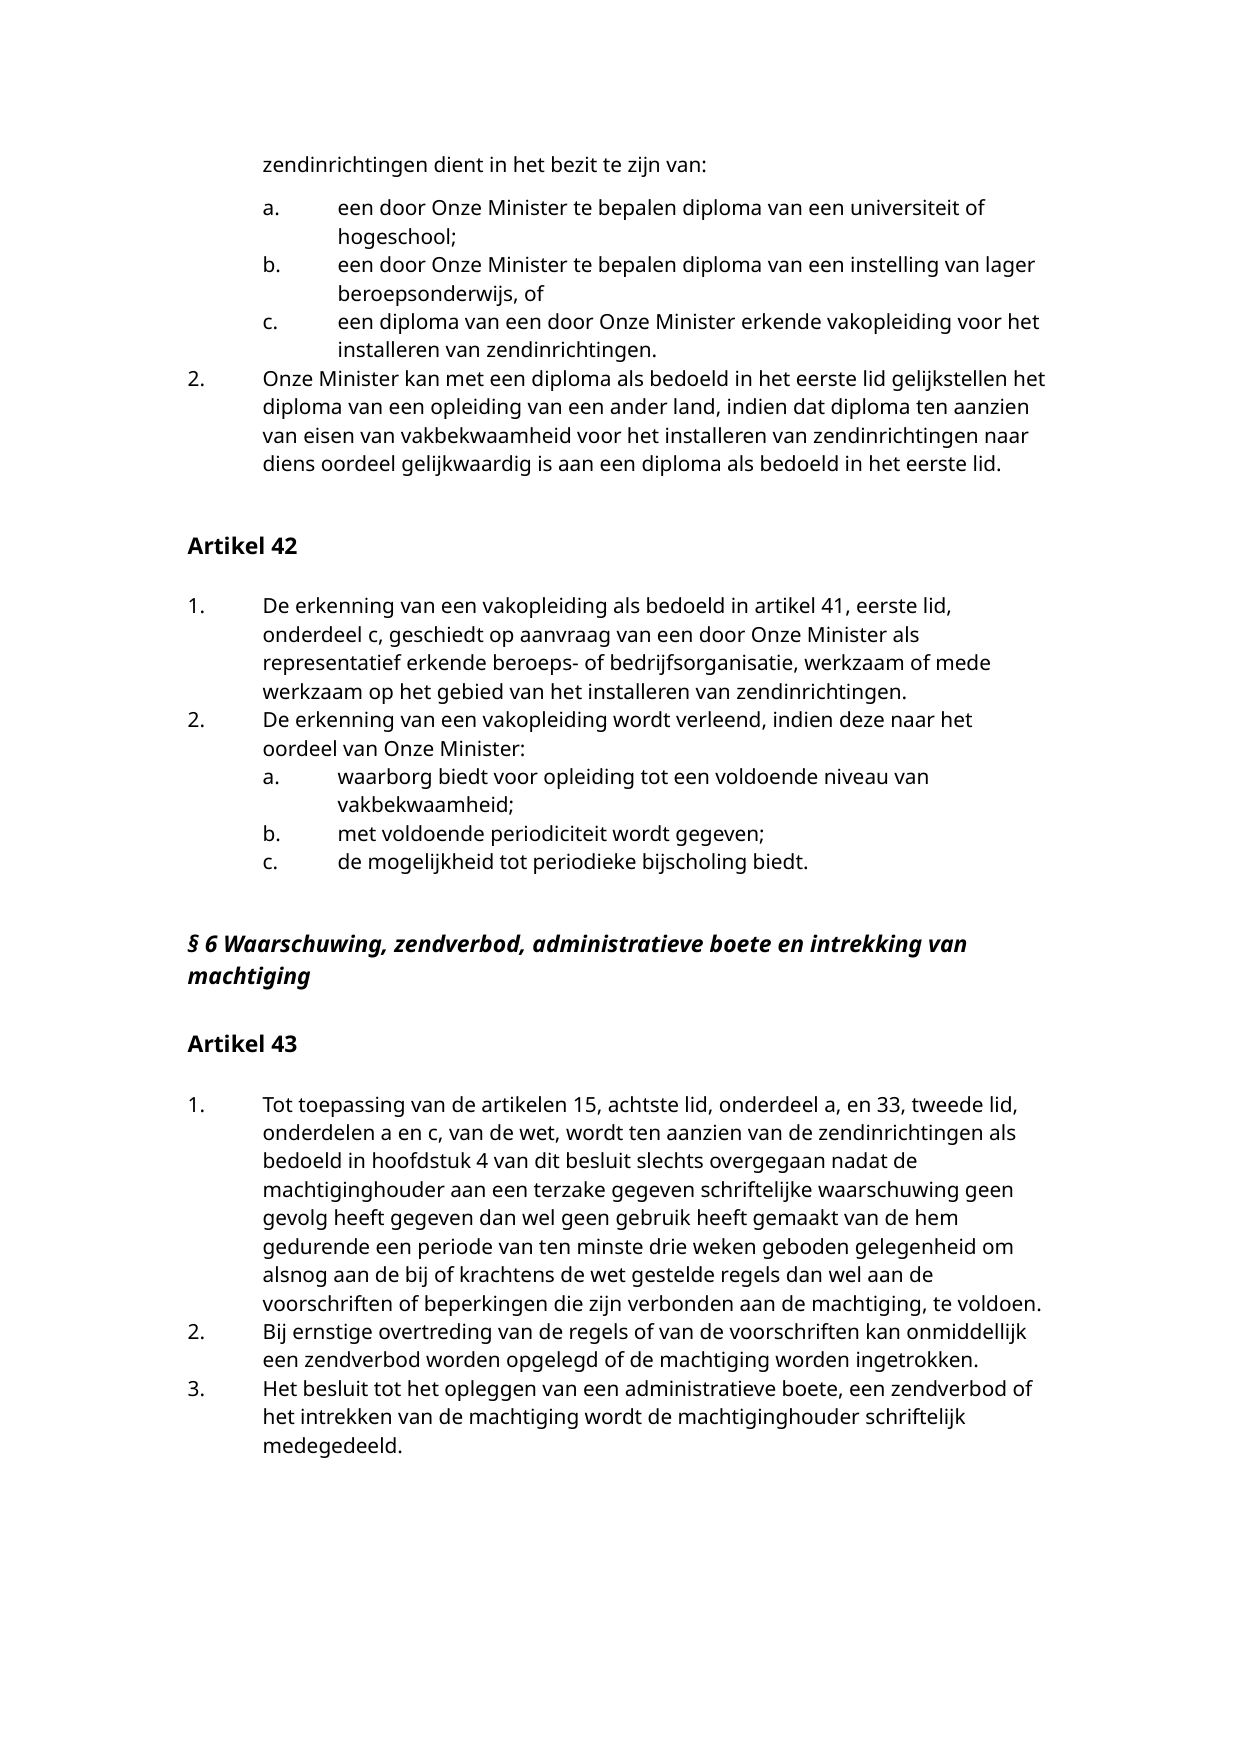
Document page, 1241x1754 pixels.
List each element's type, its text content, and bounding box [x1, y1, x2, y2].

subtitle Artikel 43 [187, 1028, 1053, 1060]
list met voldoende periodiciteit wordt gegeven; [262, 819, 1053, 847]
list zendinrichtingen dient in het bezit te zijn van: [187, 150, 1053, 178]
list een door Onze Minister te bepalen diploma van een instelling van lager beroepsonderwijs, of [262, 250, 1053, 307]
subtitle Artikel 42 [187, 530, 1053, 562]
list Tot toepassing van de artikelen 15, achtste lid, onderdeel a, en 33, tweede lid, onderdelen a en c, van de wet, wordt ten aanzien van de zendinrichtingen als bedoeld in hoofdstuk 4 van dit besluit slechts overgegaan nadat de machtiginghouder aan een terzake gegeven schriftelijke waarschuwing geen gevolg heeft gegeven dan wel geen gebruik heeft gemaakt van de hem gedurende een periode van ten minste drie weken geboden gelegenheid om alsnog aan de bij of krachtens de wet gestelde regels dan wel aan de voorschriften of beperkingen die zijn verbonden aan de machtiging, te voldoen. [187, 1090, 1053, 1317]
list De erkenning van een vakopleiding als bedoeld in artikel 41, eerste lid, onderdeel c, geschiedt op aanvraag van een door Onze Minister als representatief erkende beroeps- of bedrijfsorganisatie, werkzaam of mede werkzaam op het gebied van het installeren van zendinrichtingen. [187, 592, 1053, 705]
list de mogelijkheid tot periodieke bijscholing biedt. [262, 847, 1053, 876]
list waarborg biedt voor opleiding tot een voldoende niveau van vakbekwaamheid; [262, 762, 1053, 819]
list Bij ernstige overtreding van de regels of van de voorschriften kan onmiddellijk een zendverbod worden opgelegd of de machtiging worden ingetrokken. [187, 1317, 1053, 1374]
list Het besluit tot het opleggen van een administratieve boete, een zendverbod of het intrekken van de machtiging wordt de machtiginghouder schriftelijk medegedeeld. [187, 1374, 1053, 1459]
list een door Onze Minister te bepalen diploma van een universiteit of hogeschool; [262, 193, 1053, 250]
list De erkenning van een vakopleiding wordt verleend, indien deze naar het oordeel van Onze Minister: [187, 705, 1053, 762]
list Onze Minister kan met een diploma als bedoeld in het eerste lid gelijkstellen het diploma van een opleiding van een ander land, indien dat diploma ten aanzien van eisen van vakbekwaamheid voor het installeren van zendinrichtingen naar diens oordeel gelijkwaardig is aan een diploma als bedoeld in het eerste lid. [187, 364, 1053, 478]
subtitle § 6 Waarschuwing, zendverbod, administratieve boete en intrekking van machtiging [187, 928, 1053, 991]
list een diploma van een door Onze Minister erkende vakopleiding voor het installeren van zendinrichtingen. [262, 307, 1053, 364]
